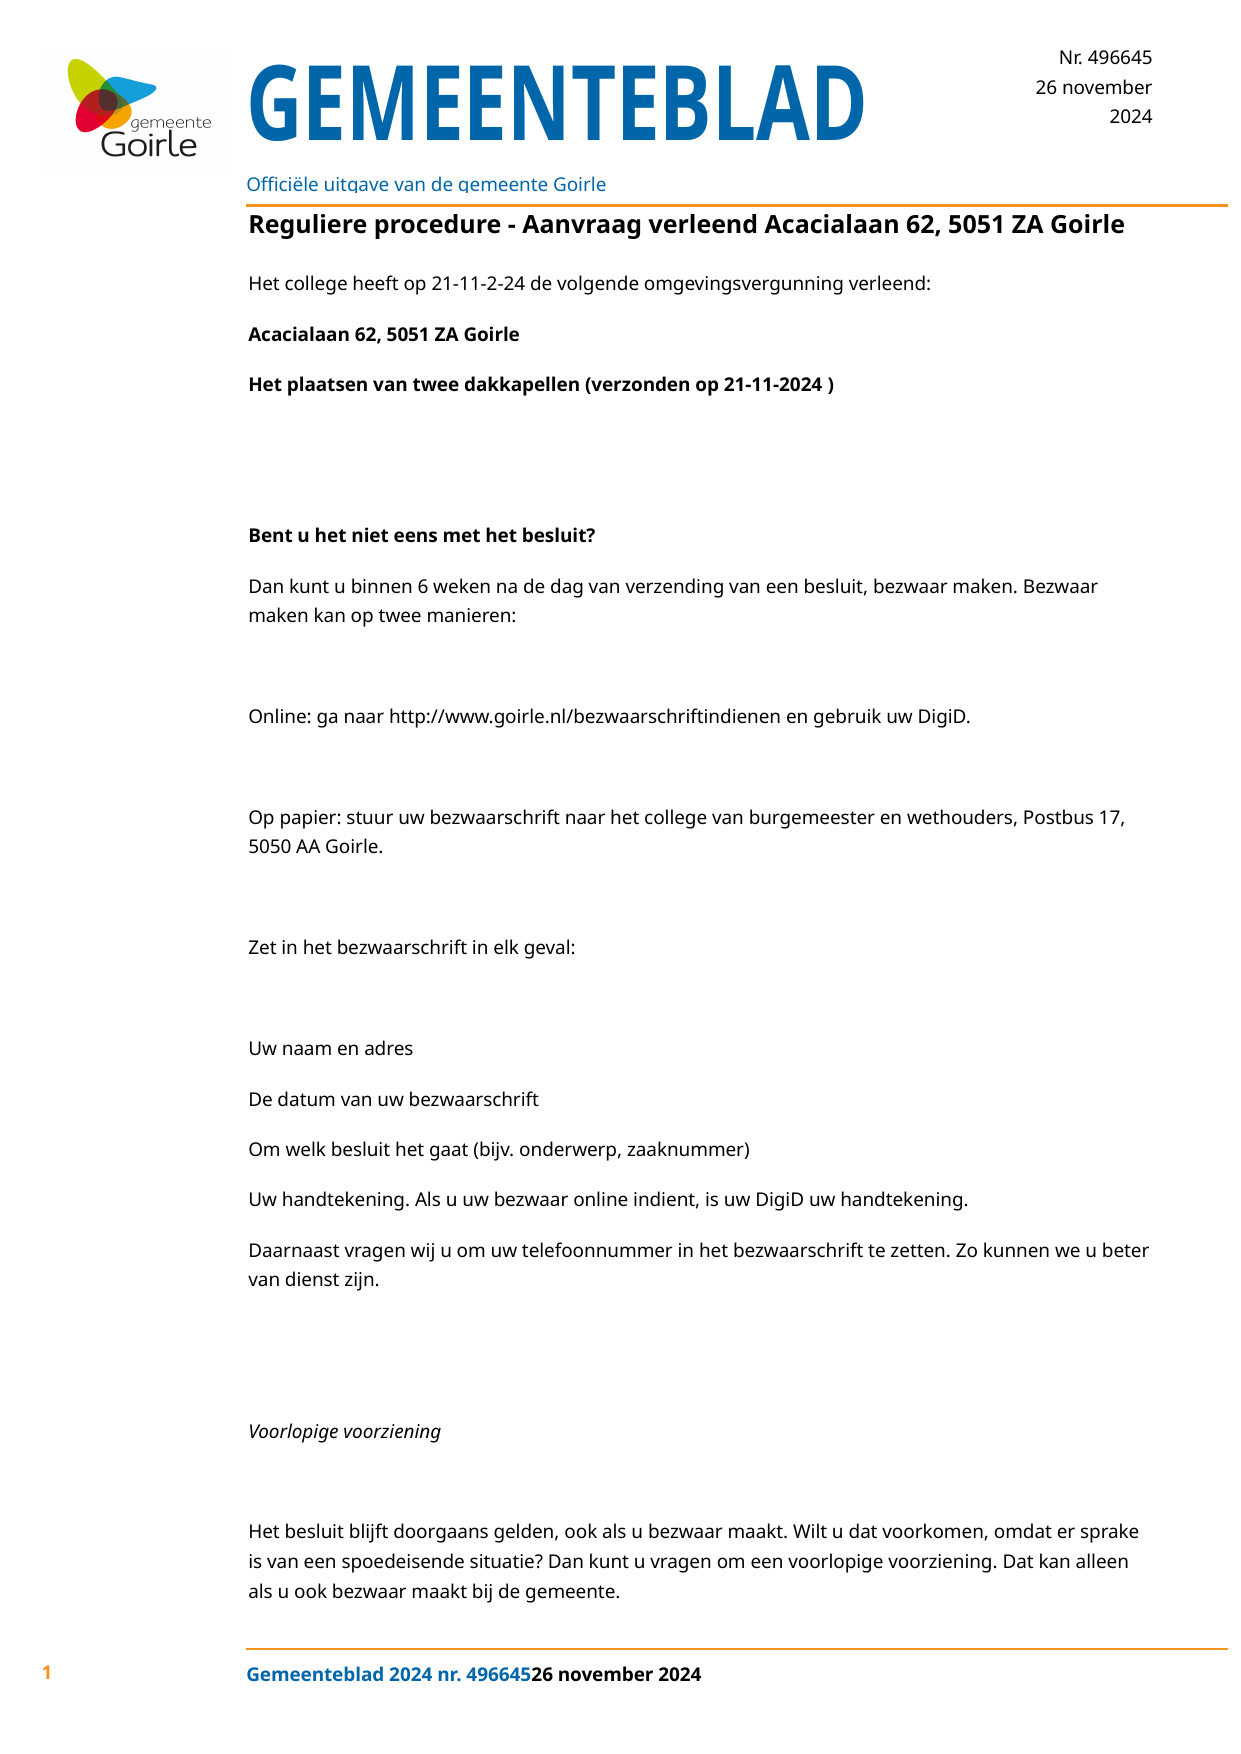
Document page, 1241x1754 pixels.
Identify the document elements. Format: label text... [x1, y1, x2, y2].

text De datum van uw bezwaarschrift [248, 1086, 1152, 1111]
text Uw handtekening. Als u uw bezwaar online indient, is uw DigiD uw handtekening. [248, 1187, 1152, 1212]
text Het college heeft op 21-11-2-24 de volgende omgevingsvergunning verleend: [248, 270, 1152, 296]
text Voorlopige voorziening [248, 1418, 1152, 1443]
text Op papier: stuur uw bezwaarschrift naar het college van burgemeester en wethouders, Postbus 17, 5050 AA Goirle. [248, 804, 1152, 859]
text Acacialaan 62, 5051 ZA Goirle [248, 321, 1152, 346]
text Online: ga naar http://www.goirle.nl/bezwaarschriftindienen en gebruik uw DigiD. [248, 703, 1152, 729]
text Uw naam en adres [248, 1035, 1152, 1061]
text Het besluit blijft doorgaans gelden, ook als u bezwaar maakt. Wilt u dat voorkomen, omdat er sprake is van een spoedeisende situatie? Dan kunt u vragen om een voorlopige voorziening. Dat kan alleen als u ook bezwaar maakt bij de gemeente. [248, 1519, 1152, 1603]
text Bent u het niet eens met het besluit? [248, 522, 1152, 548]
text Het plaatsen van twee dakkapellen (verzonden op 21-11-2024 ) [248, 371, 1152, 397]
text Om welk besluit het gaat (bijv. onderwerp, zaaknummer) [248, 1136, 1152, 1162]
text Dan kunt u binnen 6 weken na de dag van verzending van een besluit, bezwaar maken. Bezwaar maken kan op twee manieren: [248, 573, 1152, 628]
text Zet in het bezwaarschrift in elk geval: [248, 934, 1152, 960]
picture [41, 47, 231, 172]
text Reguliere procedure - Aanvraag verleend Acacialaan 62, 5051 ZA Goirle [248, 207, 1152, 241]
text Daarnaast vragen wij u om uw telefoonnummer in het bezwaarschrift te zetten. Zo kunnen we u beter van dienst zijn. [248, 1237, 1152, 1292]
